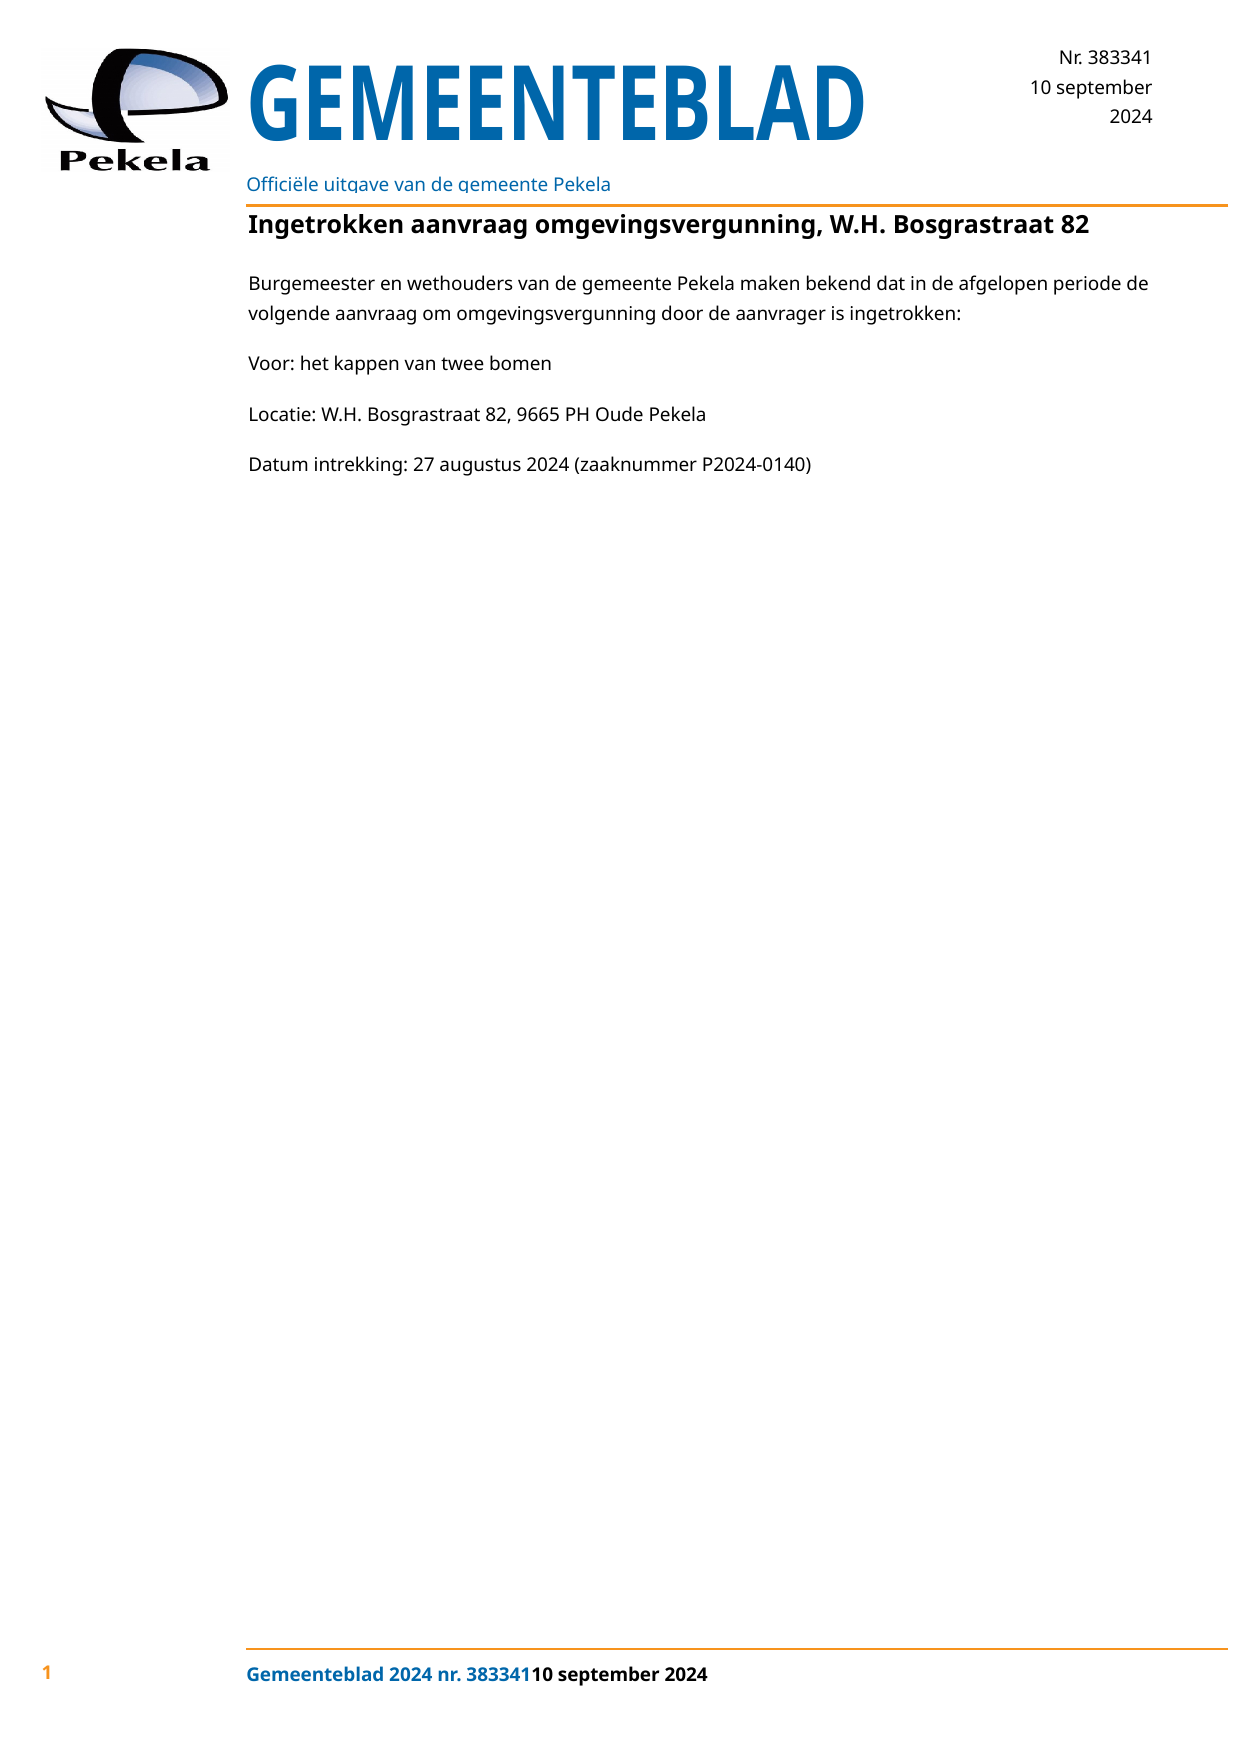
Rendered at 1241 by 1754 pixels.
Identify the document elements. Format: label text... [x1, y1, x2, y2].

text Burgemeester en wethouders van de gemeente Pekela maken bekend dat in de afgelopen periode de volgende aanvraag om omgevingsvergunning door de aanvrager is ingetrokken: [248, 270, 1152, 326]
text Locatie: W.H. Bosgrastraat 82, 9665 PH Oude Pekela [248, 401, 1152, 426]
text Datum intrekking: 27 augustus 2024 (zaaknummer P2024-0140) [248, 451, 1152, 477]
picture [41, 47, 231, 172]
text Voor: het kappen van twee bomen [248, 350, 1152, 376]
text Ingetrokken aanvraag omgevingsvergunning, W.H. Bosgrastraat 82 [248, 207, 1152, 241]
